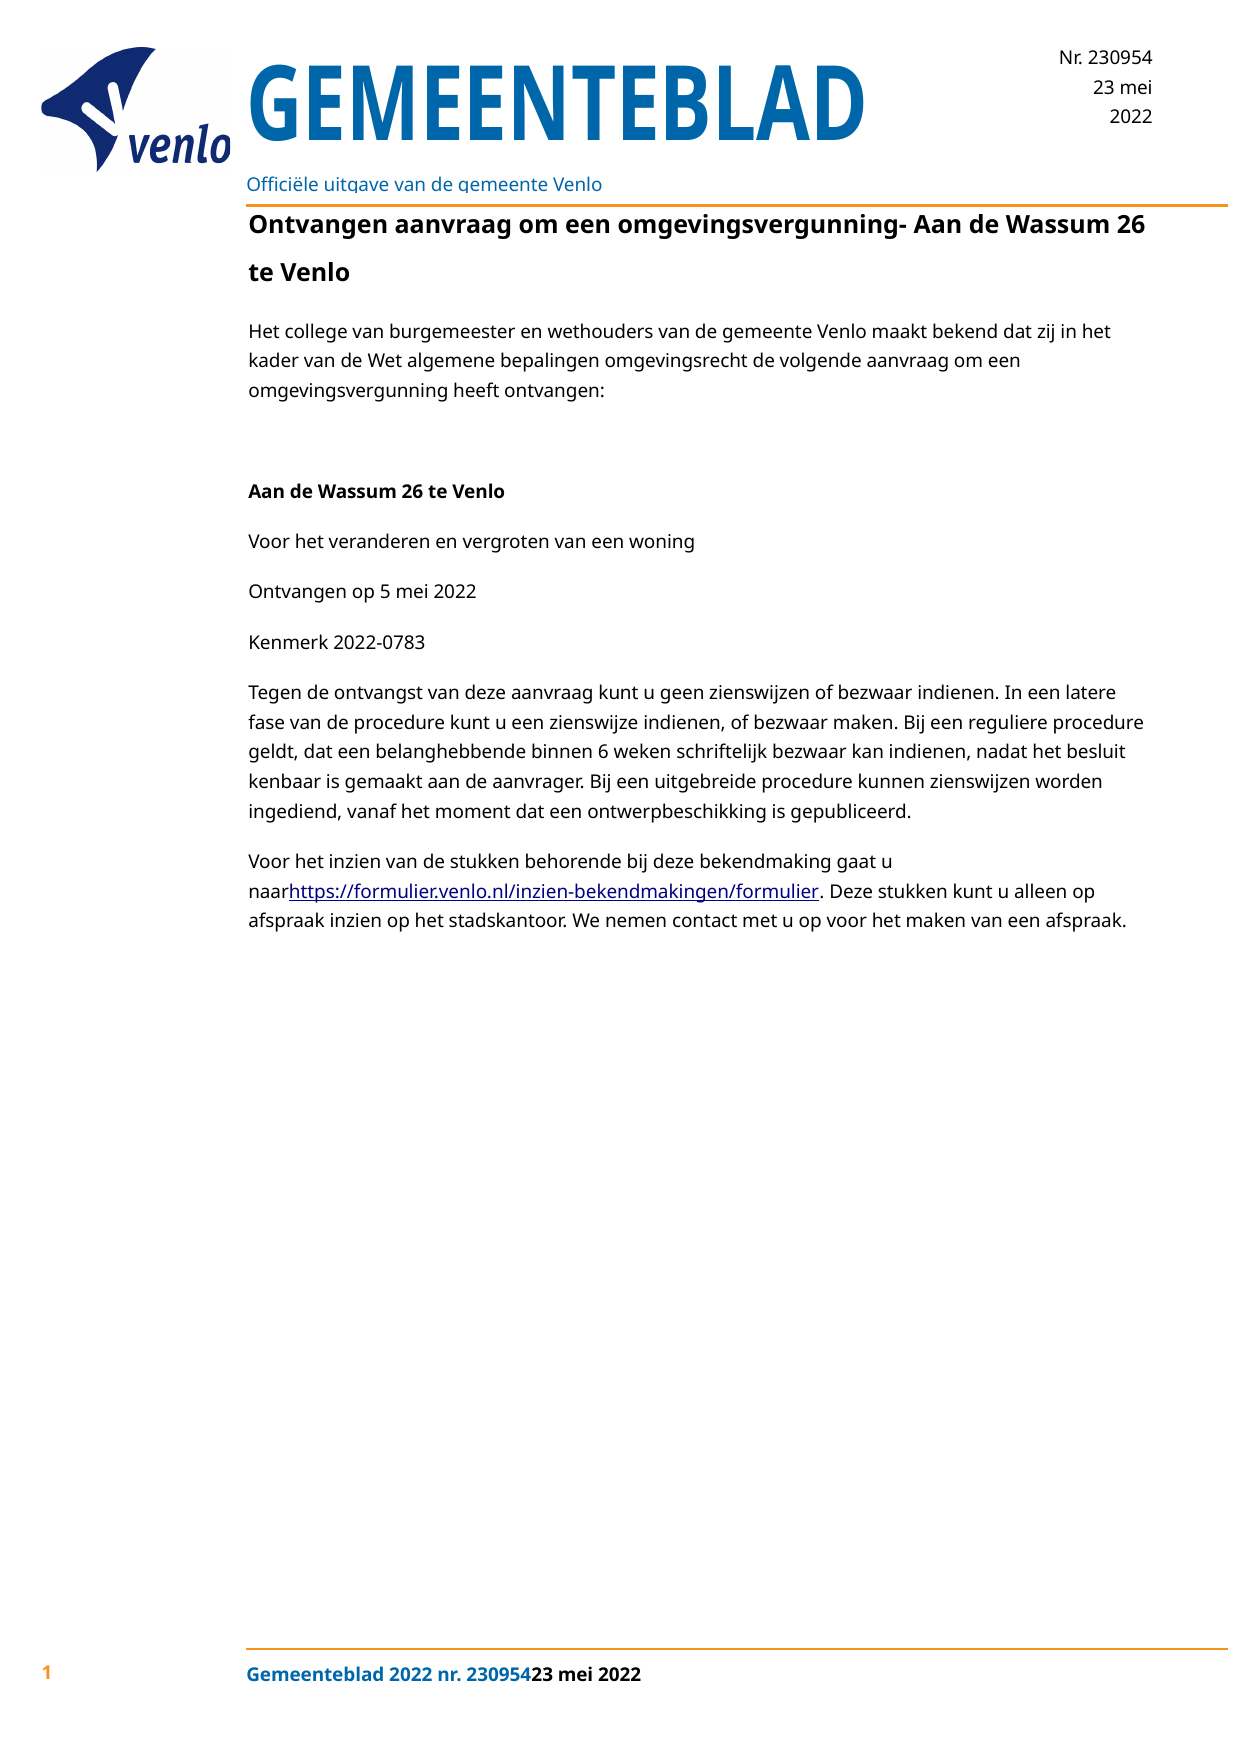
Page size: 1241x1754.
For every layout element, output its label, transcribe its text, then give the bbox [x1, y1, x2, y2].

text Ontvangen aanvraag om een omgevingsvergunning- Aan de Wassum 26 te Venlo [248, 207, 1152, 288]
text Kenmerk 2022-0783 [248, 629, 1152, 655]
text Ontvangen op 5 mei 2022 [248, 579, 1152, 604]
picture [41, 47, 231, 172]
text Aan de Wassum 26 te Venlo [248, 478, 1152, 504]
text Tegen de ontvangst van deze aanvraag kunt u geen zienswijzen of bezwaar indienen. In een latere fase van de procedure kunt u een zienswijze indienen, of bezwaar maken. Bij een reguliere procedure geldt, dat een belanghebbende binnen 6 weken schriftelijk bezwaar kan indienen, nadat het besluit kenbaar is gemaakt aan de aanvrager. Bij een uitgebreide procedure kunnen zienswijzen worden ingediend, vanaf het moment dat een ontwerpbeschikking is gepubliceerd. [248, 679, 1152, 824]
text Voor het inzien van de stukken behorende bij deze bekendmaking gaat u naarhttps://formulier.venlo.nl/inzien-bekendmakingen/formulier. Deze stukken kunt u alleen op afspraak inzien op het stadskantoor. We nemen contact met u op voor het maken van een afspraak. [248, 848, 1152, 933]
text Het college van burgemeester en wethouders van de gemeente Venlo maakt bekend dat zij in het kader van de Wet algemene bepalingen omgevingsrecht de volgende aanvraag om een omgevingsvergunning heeft ontvangen: [248, 318, 1152, 403]
text Voor het veranderen en vergroten van een woning [248, 528, 1152, 554]
